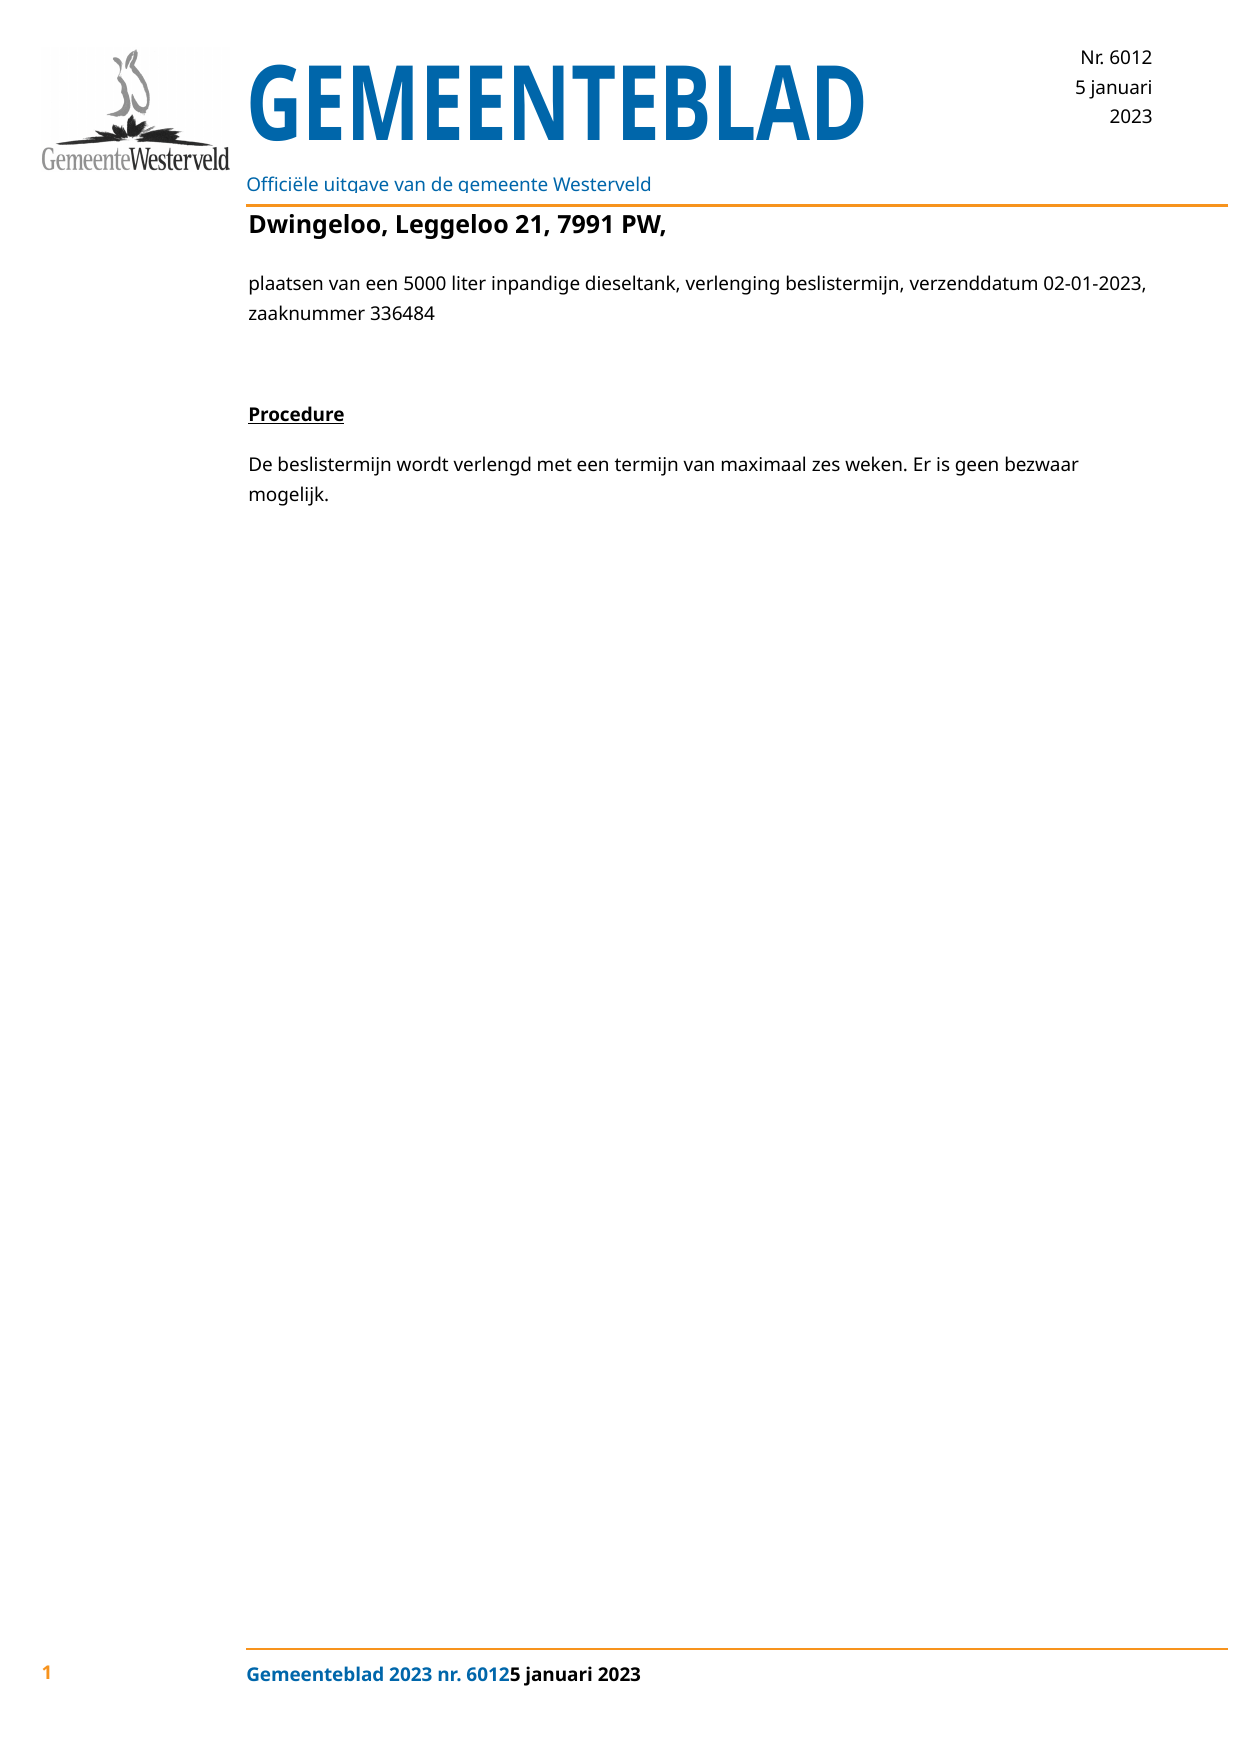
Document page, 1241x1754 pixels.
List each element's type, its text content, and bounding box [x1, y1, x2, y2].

text De beslistermijn wordt verlengd met een termijn van maximaal zes weken. Er is geen bezwaar mogelijk. [248, 451, 1152, 506]
text Procedure [248, 401, 1152, 426]
text plaatsen van een 5000 liter inpandige dieseltank, verlenging beslistermijn, verzenddatum 02-01-2023, zaaknummer 336484 [248, 270, 1152, 326]
picture [41, 47, 231, 172]
text Dwingeloo, Leggeloo 21, 7991 PW, [248, 207, 1152, 241]
